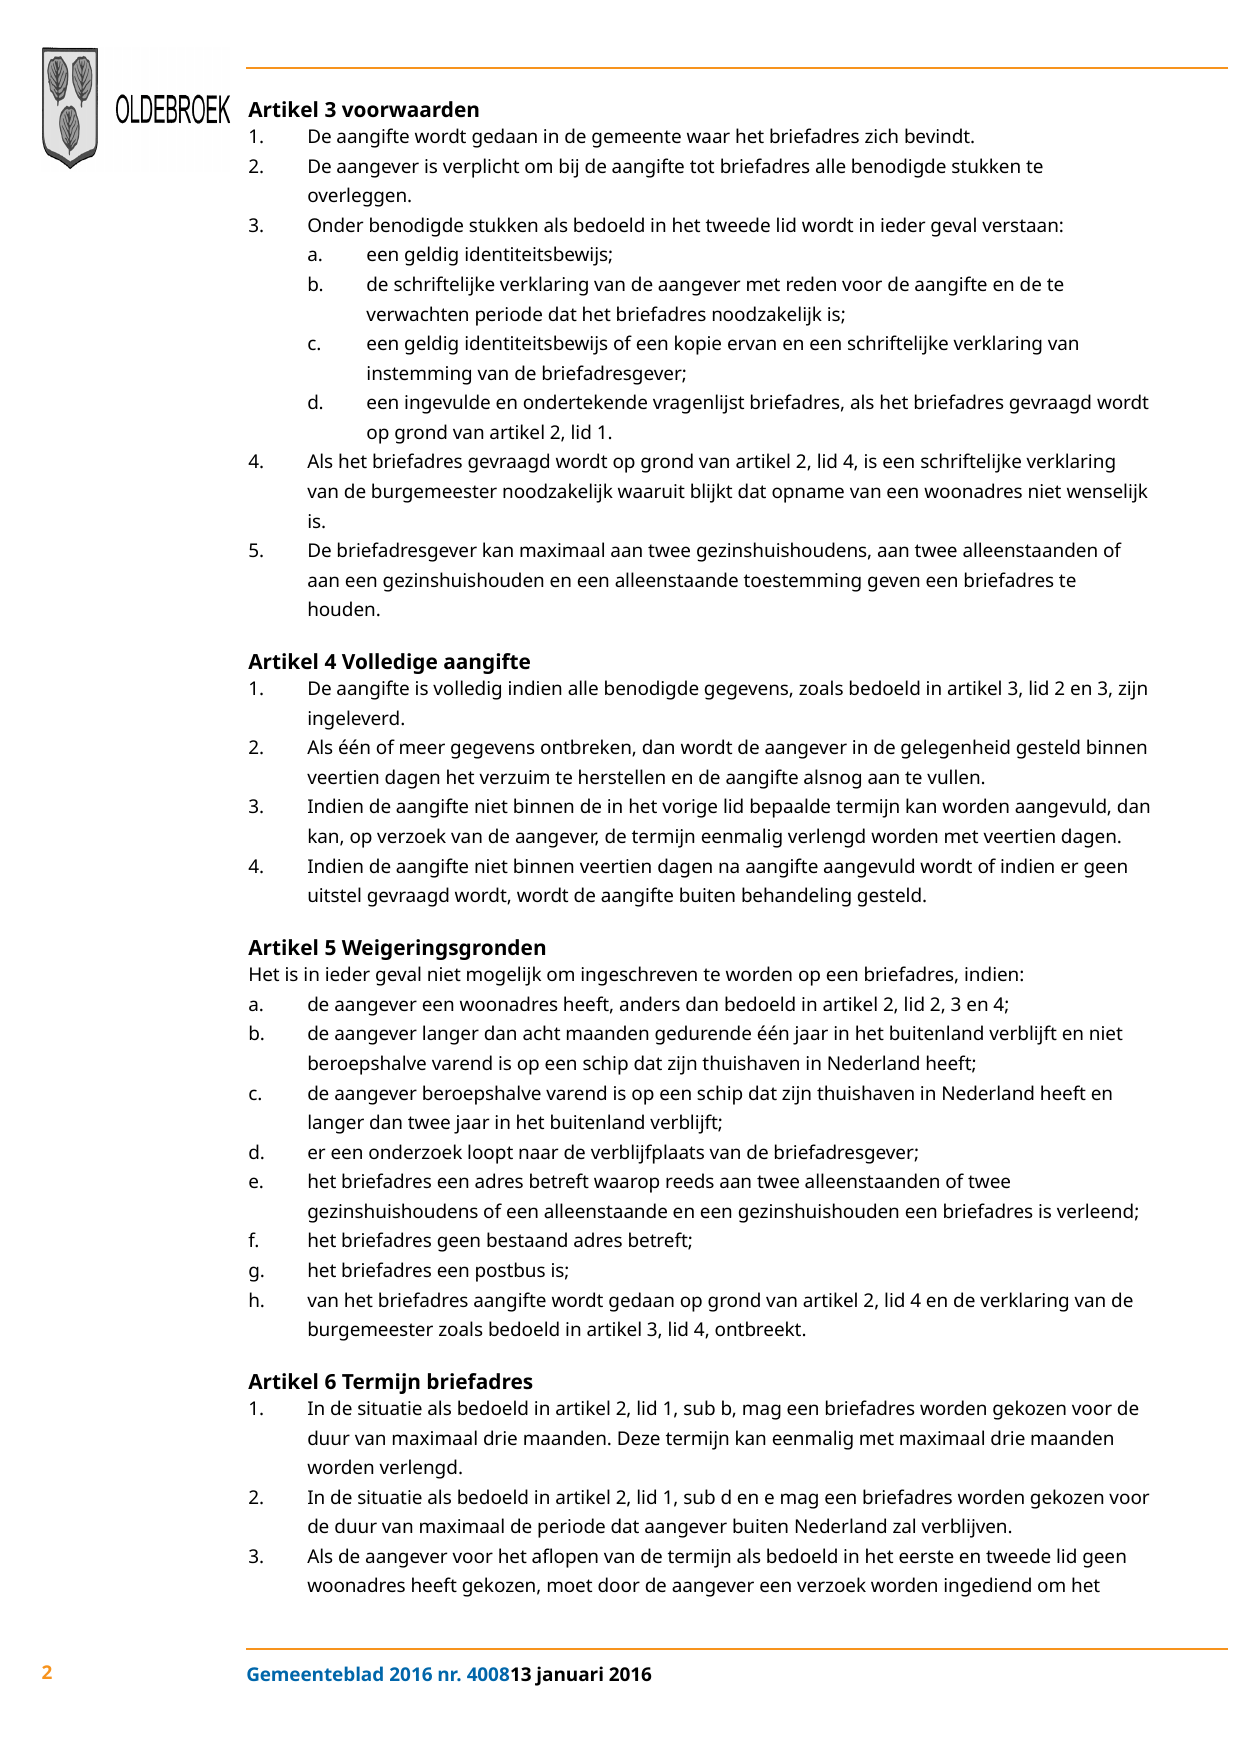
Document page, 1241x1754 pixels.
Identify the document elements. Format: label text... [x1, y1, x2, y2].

text Artikel 4 Volledige aangifte [248, 647, 1152, 675]
list van het briefadres aangifte wordt gedaan op grond van artikel 2, lid 4 en de verklaring van de burgemeester zoals bedoeld in artikel 3, lid 4, ontbreekt. [248, 1287, 1152, 1342]
text Artikel 6 Termijn briefadres [248, 1367, 1152, 1395]
list Indien de aangifte niet binnen veertien dagen na aangifte aangevuld wordt of indien er geen uitstel gevraagd wordt, wordt de aangifte buiten behandeling gesteld. [248, 853, 1152, 908]
list De aangifte wordt gedaan in de gemeente waar het briefadres zich bevindt. [248, 123, 1152, 149]
list het briefadres geen bestaand adres betreft; [248, 1228, 1152, 1253]
list de aangever een woonadres heeft, anders dan bedoeld in artikel 2, lid 2, 3 en 4; [248, 991, 1152, 1017]
list een geldig identiteitsbewijs of een kopie ervan en een schriftelijke verklaring van instemming van de briefadresgever; [307, 330, 1152, 386]
list Indien de aangifte niet binnen de in het vorige lid bepaalde termijn kan worden aangevuld, dan kan, op verzoek van de aangever, de termijn eenmalig verlengd worden met veertien dagen. [248, 794, 1152, 849]
text Het is in ieder geval niet mogelijk om ingeschreven te worden op een briefadres, indien: [248, 961, 1152, 987]
picture [41, 47, 231, 172]
list er een onderzoek loopt naar de verblijfplaats van de briefadresgever; [248, 1139, 1152, 1164]
list de aangever langer dan acht maanden gedurende één jaar in het buitenland verblijft en niet beroepshalve varend is op een schip dat zijn thuishaven in Nederland heeft; [248, 1021, 1152, 1076]
list het briefadres een postbus is; [248, 1257, 1152, 1283]
text Artikel 5 Weigeringsgronden [248, 933, 1152, 961]
list Als de aangever voor het aflopen van de termijn als bedoeld in het eerste en tweede lid geen woonadres heeft gekozen, moet door de aangever een verzoek worden ingediend om het [248, 1543, 1152, 1598]
list de aangever beroepshalve varend is op een schip dat zijn thuishaven in Nederland heeft en langer dan twee jaar in het buitenland verblijft; [248, 1080, 1152, 1135]
list In de situatie als bedoeld in artikel 2, lid 1, sub b, mag een briefadres worden gekozen voor de duur van maximaal drie maanden. Deze termijn kan eenmalig met maximaal drie maanden worden verlengd. [248, 1395, 1152, 1480]
list Als één of meer gegevens ontbreken, dan wordt de aangever in de gelegenheid gesteld binnen veertien dagen het verzuim te herstellen en de aangifte alsnog aan te vullen. [248, 734, 1152, 790]
list Als het briefadres gevraagd wordt op grond van artikel 2, lid 4, is een schriftelijke verklaring van de burgemeester noodzakelijk waaruit blijkt dat opname van een woonadres niet wenselijk is. [248, 449, 1152, 533]
text Artikel 3 voorwaarden [248, 95, 1152, 123]
list De aangifte is volledig indien alle benodigde gegevens, zoals bedoeld in artikel 3, lid 2 en 3, zijn ingeleverd. [248, 675, 1152, 731]
list De aangever is verplicht om bij de aangifte tot briefadres alle benodigde stukken te overleggen. [248, 153, 1152, 208]
list een geldig identiteitsbewijs; [307, 242, 1152, 267]
list In de situatie als bedoeld in artikel 2, lid 1, sub d en e mag een briefadres worden gekozen voor de duur van maximaal de periode dat aangever buiten Nederland zal verblijven. [248, 1484, 1152, 1539]
list De briefadresgever kan maximaal aan twee gezinshuishoudens, aan twee alleenstaanden of aan een gezinshuishouden en een alleenstaande toestemming geven een briefadres te houden. [248, 537, 1152, 622]
list de schriftelijke verklaring van de aangever met reden voor de aangifte en de te verwachten periode dat het briefadres noodzakelijk is; [307, 271, 1152, 326]
list het briefadres een adres betreft waarop reeds aan twee alleenstaanden of twee gezinshuishoudens of een alleenstaande en een gezinshuishouden een briefadres is verleend; [248, 1168, 1152, 1224]
list een ingevulde en ondertekende vragenlijst briefadres, als het briefadres gevraagd wordt op grond van artikel 2, lid 1. [307, 389, 1152, 445]
list Onder benodigde stukken als bedoeld in het tweede lid wordt in ieder geval verstaan: [248, 212, 1152, 238]
